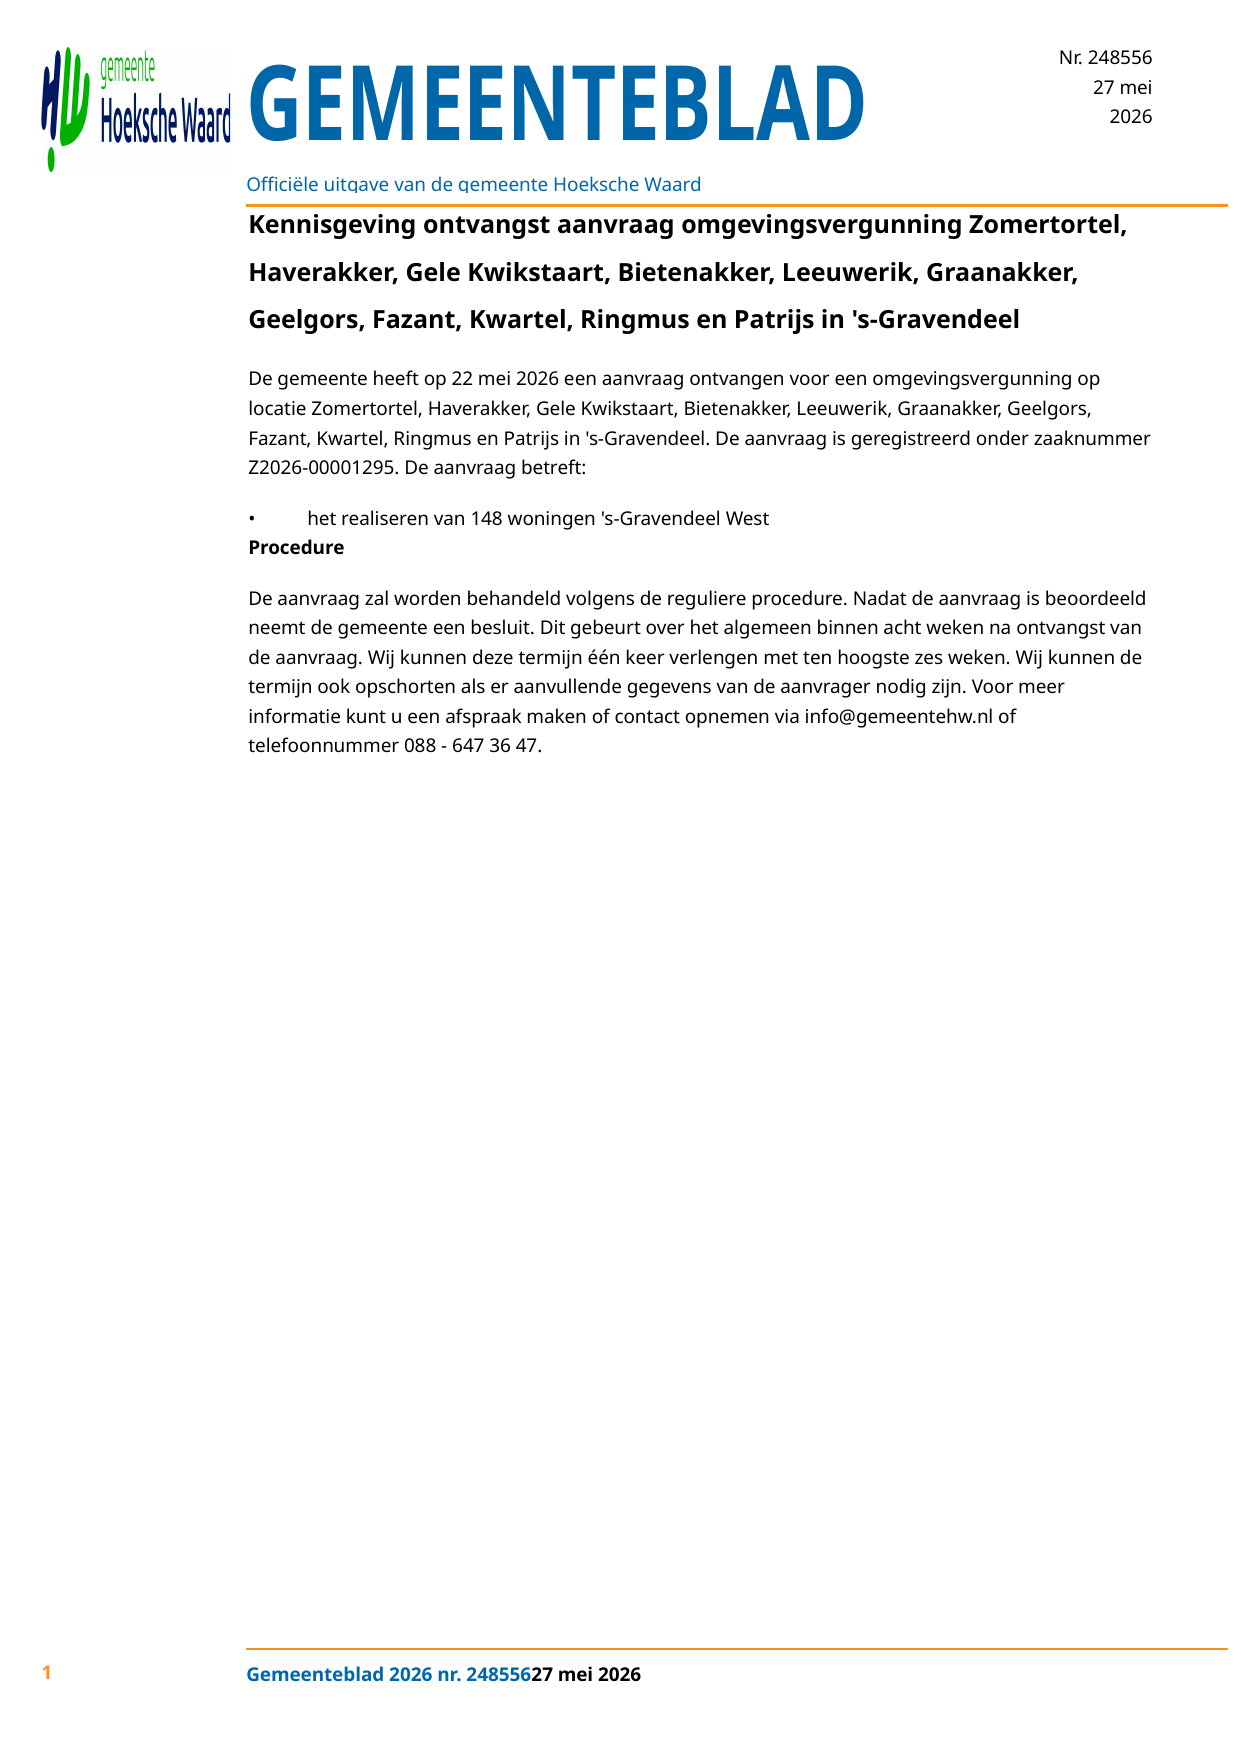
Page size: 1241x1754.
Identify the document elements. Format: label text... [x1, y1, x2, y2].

text De aanvraag zal worden behandeld volgens de reguliere procedure. Nadat de aanvraag is beoordeeld neemt de gemeente een besluit. Dit gebeurt over het algemeen binnen acht weken na ontvangst van de aanvraag. Wij kunnen deze termijn één keer verlengen met ten hoogste zes weken. Wij kunnen de termijn ook opschorten als er aanvullende gegevens van de aanvrager nodig zijn. Voor meer informatie kunt u een afspraak maken of contact opnemen via info@gemeentehw.nl of telefoonnummer 088 - 647 36 47. [248, 585, 1152, 758]
list het realiseren van 148 woningen 's-Gravendeel West [248, 505, 1152, 530]
text Kennisgeving ontvangst aanvraag omgevingsvergunning Zomertortel, Haverakker, Gele Kwikstaart, Bietenakker, Leeuwerik, Graanakker, Geelgors, Fazant, Kwartel, Ringmus en Patrijs in 's-Gravendeel [248, 207, 1152, 336]
text Procedure [248, 534, 1152, 560]
picture [41, 47, 231, 172]
text De gemeente heeft op 22 mei 2026 een aanvraag ontvangen voor een omgevingsvergunning op locatie Zomertortel, Haverakker, Gele Kwikstaart, Bietenakker, Leeuwerik, Graanakker, Geelgors, Fazant, Kwartel, Ringmus en Patrijs in 's-Gravendeel. De aanvraag is geregistreerd onder zaaknummer Z2026-00001295. De aanvraag betreft: [248, 366, 1152, 480]
